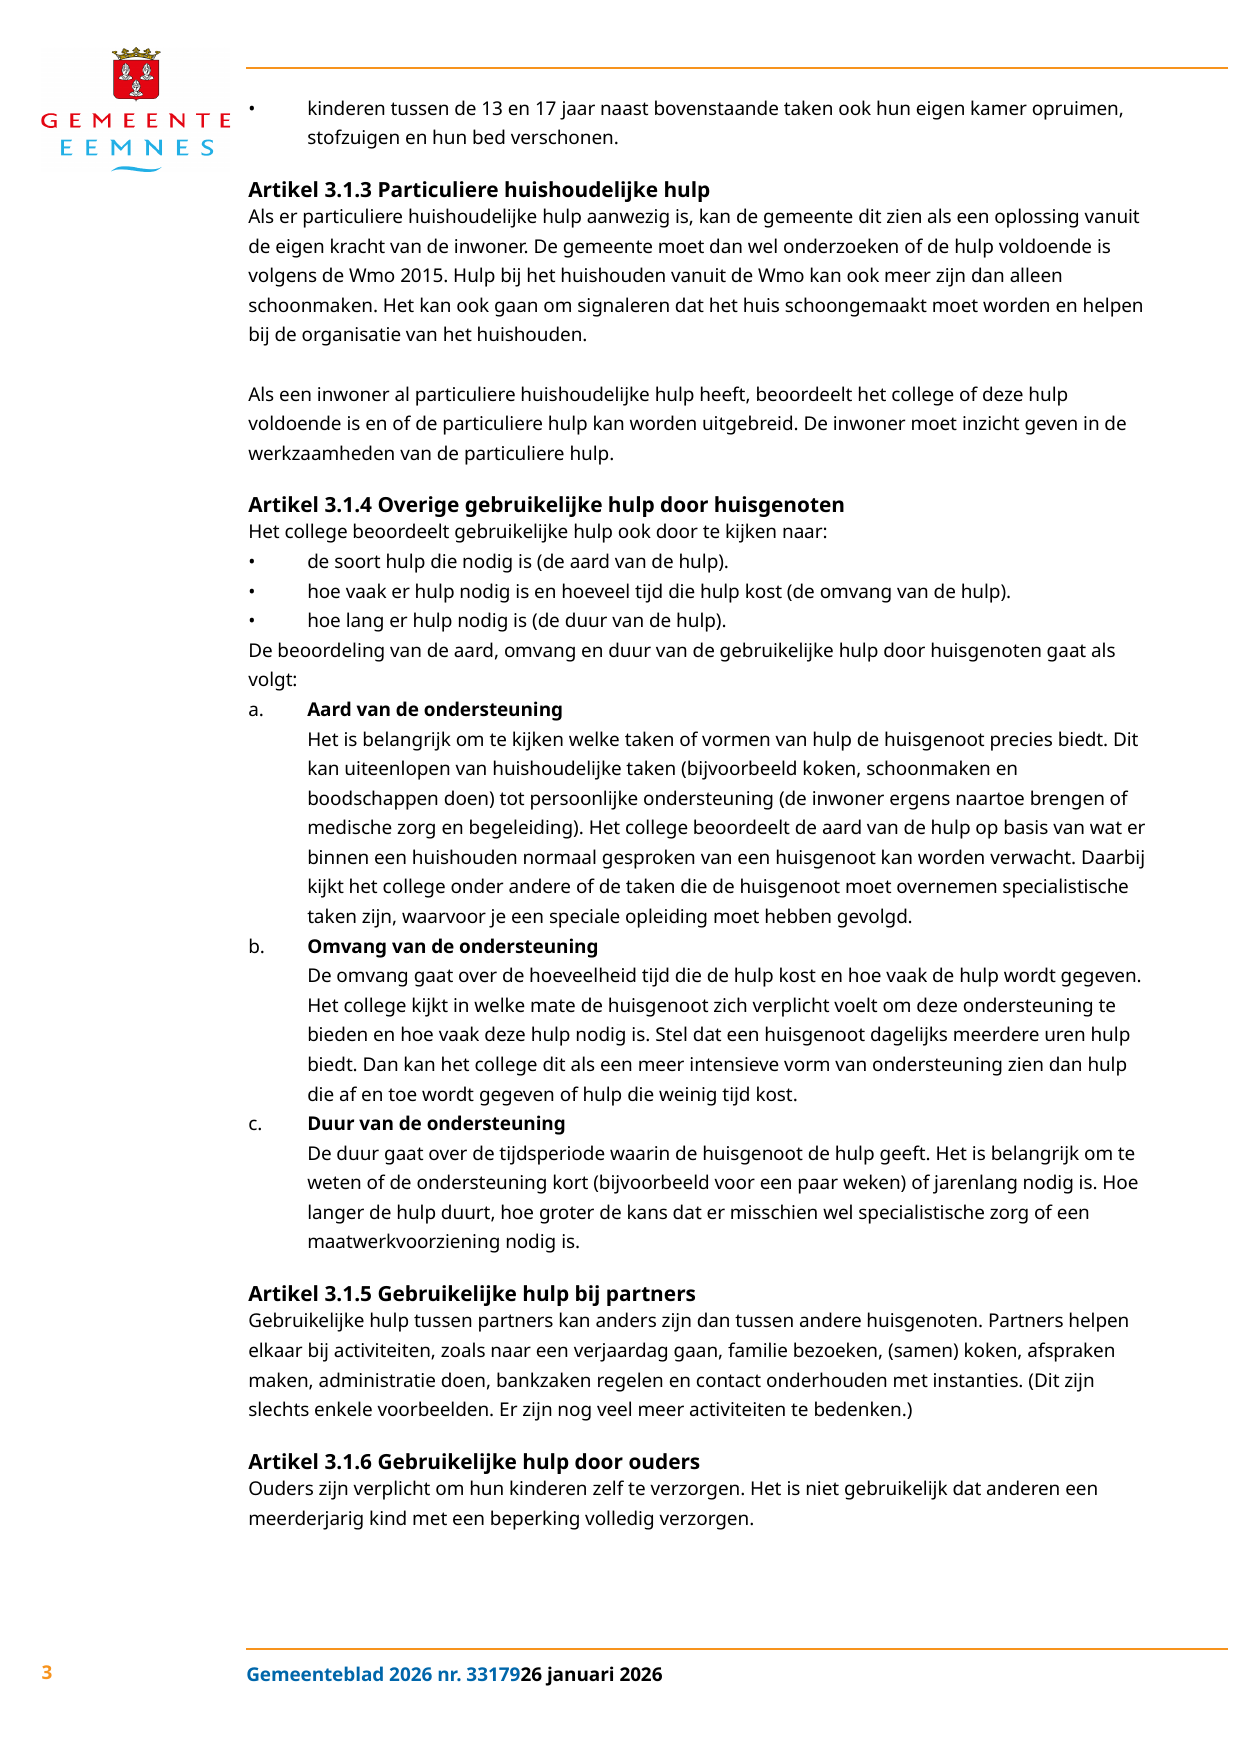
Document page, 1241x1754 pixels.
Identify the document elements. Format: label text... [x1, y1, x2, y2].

list hoe vaak er hulp nodig is en hoeveel tijd die hulp kost (de omvang van de hulp). [248, 578, 1152, 604]
text Als er particuliere huishoudelijke hulp aanwezig is, kan de gemeente dit zien als een oplossing vanuit de eigen kracht van de inwoner. De gemeente moet dan wel onderzoeken of de hulp voldoende is volgens de Wmo 2015. Hulp bij het huishouden vanuit de Wmo kan ook meer zijn dan alleen schoonmaken. Het kan ook gaan om signaleren dat het huis schoongemaakt moet worden en helpen bij de organisatie van het huishouden. [248, 203, 1152, 347]
text Ouders zijn verplicht om hun kinderen zelf te verzorgen. Het is niet gebruikelijk dat anderen een meerderjarig kind met een beperking volledig verzorgen. [248, 1475, 1152, 1531]
text Gebruikelijke hulp tussen partners kan anders zijn dan tussen andere huisgenoten. Partners helpen elkaar bij activiteiten, zoals naar een verjaardag gaan, familie bezoeken, (samen) koken, afspraken maken, administratie doen, bankzaken regelen en contact onderhouden met instanties. (Dit zijn slechts enkele voorbeelden. Er zijn nog veel meer activiteiten te bedenken.) [248, 1308, 1152, 1422]
list De omvang gaat over de hoeveelheid tijd die de hulp kost en hoe vaak de hulp wordt gegeven. Het college kijkt in welke mate de huisgenoot zich verplicht voelt om deze ondersteuning te bieden en hoe vaak deze hulp nodig is. Stel dat een huisgenoot dagelijks meerdere uren hulp biedt. Dan kan het college dit als een meer intensieve vorm van ondersteuning zien dan hulp die af en toe wordt gegeven of hulp die weinig tijd kost. [248, 962, 1152, 1107]
list Aard van de ondersteuning [248, 696, 1152, 722]
list Duur van de ondersteuning [248, 1110, 1152, 1136]
list Omvang van de ondersteuning [248, 933, 1152, 959]
list kinderen tussen de 13 en 17 jaar naast bovenstaande taken ook hun eigen kamer opruimen, stofzuigen en hun bed verschonen. [248, 95, 1152, 150]
list Het is belangrijk om te kijken welke taken of vormen van hulp de huisgenoot precies biedt. Dit kan uiteenlopen van huishoudelijke taken (bijvoorbeeld koken, schoonmaken en boodschappen doen) tot persoonlijke ondersteuning (de inwoner ergens naartoe brengen of medische zorg en begeleiding). Het college beoordeelt de aard van de hulp op basis van wat er binnen een huishouden normaal gesproken van een huisgenoot kan worden verwacht. Daarbij kijkt het college onder andere of de taken die de huisgenoot moet overnemen specialistische taken zijn, waarvoor je een speciale opleiding moet hebben gevolgd. [248, 726, 1152, 929]
text De beoordeling van de aard, omvang en duur van de gebruikelijke hulp door huisgenoten gaat als volgt: [248, 637, 1152, 692]
text Artikel 3.1.4 Overige gebruikelijke hulp door huisgenoten [248, 490, 1152, 519]
text Artikel 3.1.3 Particuliere huishoudelijke hulp [248, 175, 1152, 203]
text Het college beoordeelt gebruikelijke hulp ook door te kijken naar: [248, 519, 1152, 544]
text Artikel 3.1.6 Gebruikelijke hulp door ouders [248, 1447, 1152, 1475]
text Artikel 3.1.5 Gebruikelijke hulp bij partners [248, 1279, 1152, 1308]
list De duur gaat over de tijdsperiode waarin de huisgenoot de hulp geeft. Het is belangrijk om te weten of de ondersteuning kort (bijvoorbeeld voor een paar weken) of jarenlang nodig is. Hoe langer de hulp duurt, hoe groter de kans dat er misschien wel specialistische zorg of een maatwerkvoorziening nodig is. [248, 1140, 1152, 1254]
list de soort hulp die nodig is (de aard van de hulp). [248, 548, 1152, 574]
text Als een inwoner al particuliere huishoudelijke hulp heeft, beoordeelt het college of deze hulp voldoende is en of de particuliere hulp kan worden uitgebreid. De inwoner moet inzicht geven in de werkzaamheden van de particuliere hulp. [248, 381, 1152, 466]
picture [41, 47, 231, 172]
list hoe lang er hulp nodig is (de duur van de hulp). [248, 607, 1152, 633]
